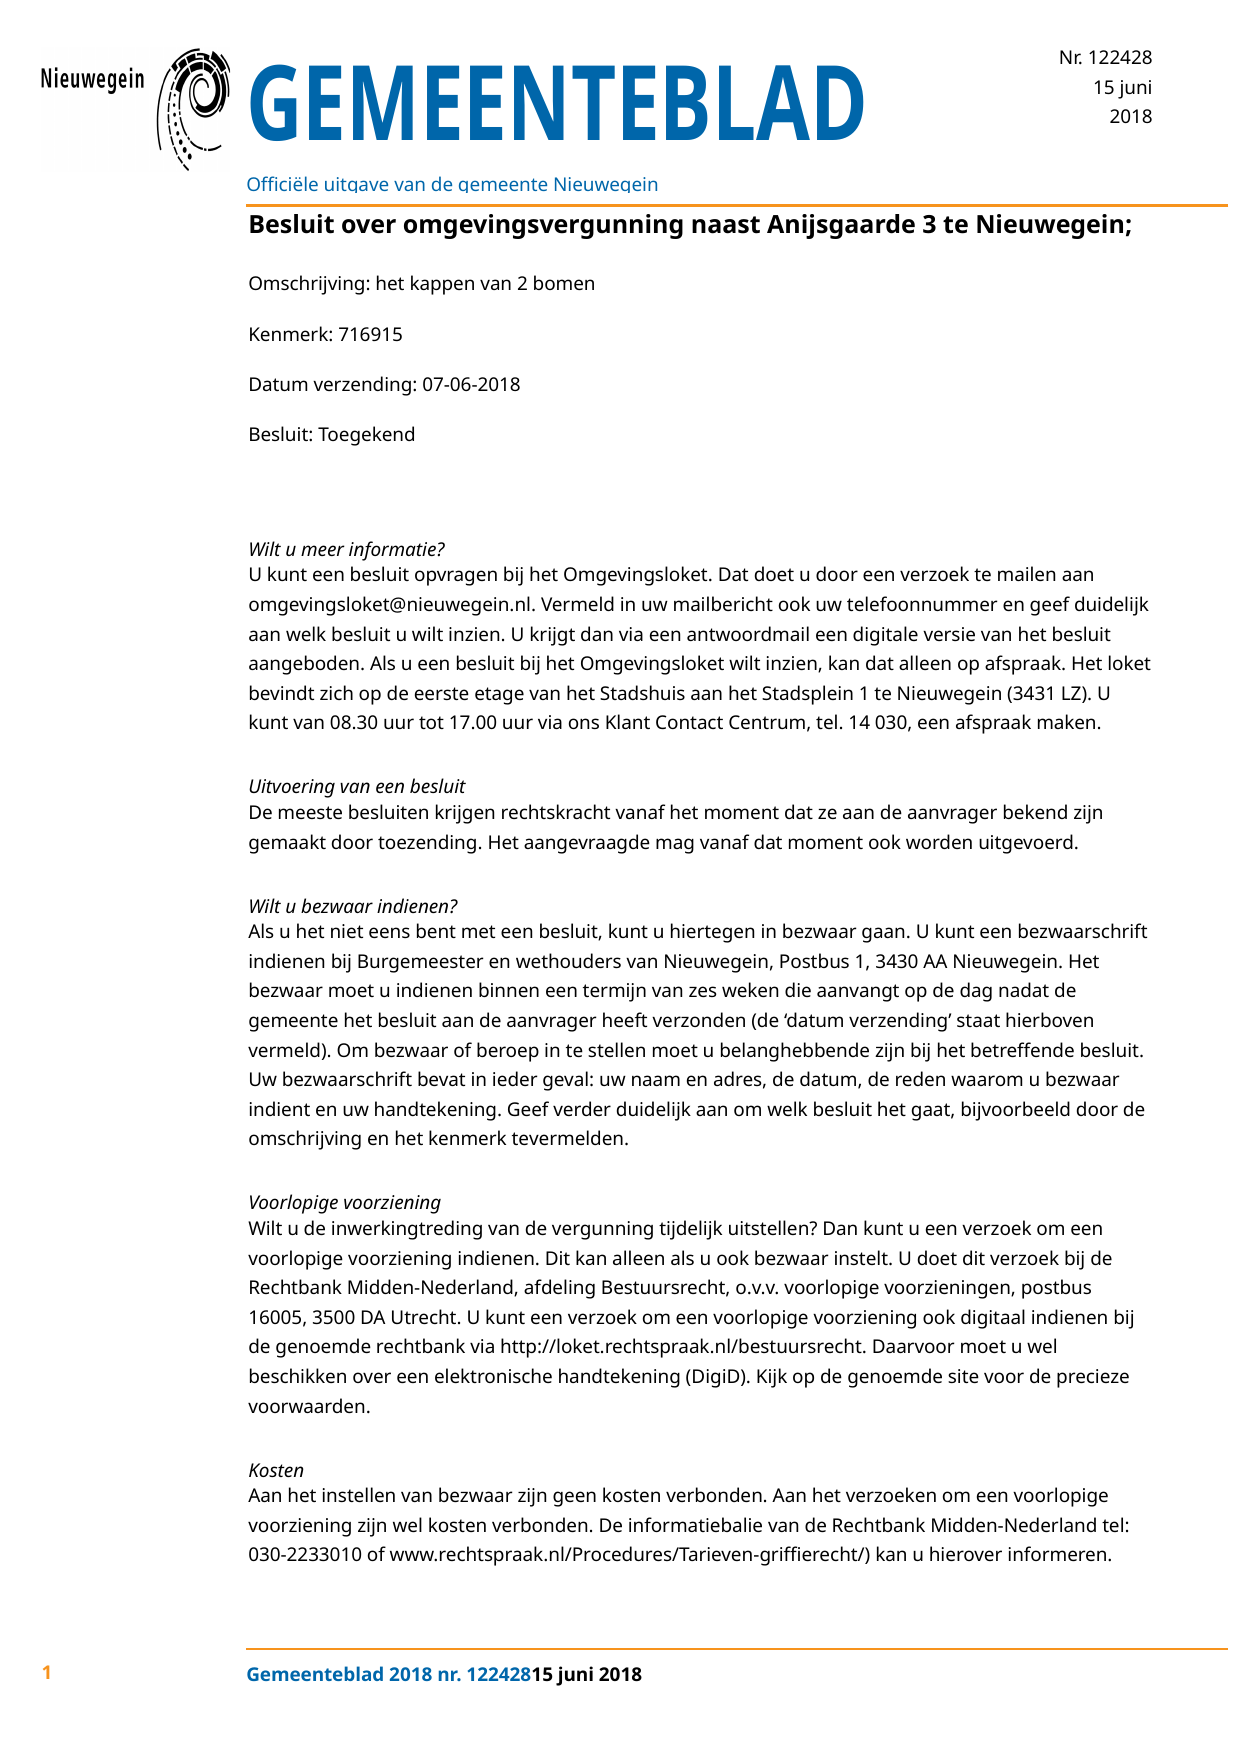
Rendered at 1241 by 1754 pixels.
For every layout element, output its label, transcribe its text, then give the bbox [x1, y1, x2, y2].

text U kunt een besluit opvragen bij het Omgevingsloket. Dat doet u door een verzoek te mailen aan omgevingsloket@nieuwegein.nl. Vermeld in uw mailbericht ook uw telefoonnummer en geef duidelijk aan welk besluit u wilt inzien. U krijgt dan via een antwoordmail een digitale versie van het besluit aangeboden. Als u een besluit bij het Omgevingsloket wilt inzien, kan dat alleen op afspraak. Het loket bevindt zich op de eerste etage van het Stadshuis aan het Stadsplein 1 te Nieuwegein (3431 LZ). U kunt van 08.30 uur tot 17.00 uur via ons Klant Contact Centrum, tel. 14 030, een afspraak maken. [248, 562, 1152, 735]
text Kenmerk: 716915 [248, 321, 1152, 346]
text Wilt u meer informatie? [248, 536, 1152, 562]
text Kosten [248, 1457, 1152, 1482]
text Datum verzending: 07-06-2018 [248, 371, 1152, 397]
text Besluit over omgevingsvergunning naast Anijsgaarde 3 te Nieuwegein; [248, 207, 1152, 241]
text Omschrijving: het kappen van 2 bomen [248, 270, 1152, 296]
picture [41, 47, 231, 172]
text Voorlopige voorziening [248, 1189, 1152, 1215]
text Als u het niet eens bent met een besluit, kunt u hiertegen in bezwaar gaan. U kunt een bezwaarschrift indienen bij Burgemeester en wethouders van Nieuwegein, Postbus 1, 3430 AA Nieuwegein. Het bezwaar moet u indienen binnen een termijn van zes weken die aanvangt op de dag nadat de gemeente het besluit aan de aanvrager heeft verzonden (de ‘datum verzending’ staat hierboven vermeld). Om bezwaar of beroep in te stellen moet u belanghebbende zijn bij het betreffende besluit. Uw bezwaarschrift bevat in ieder geval: uw naam en adres, de datum, de reden waarom u bezwaar indient en uw handtekening. Geef verder duidelijk aan om welk besluit het gaat, bijvoorbeeld door de omschrijving en het kenmerk tevermelden. [248, 918, 1152, 1151]
text Aan het instellen van bezwaar zijn geen kosten verbonden. Aan het verzoeken om een voorlopige voorziening zijn wel kosten verbonden. De informatiebalie van de Rechtbank Midden-Nederland tel: 030-2233010 of www.rechtspraak.nl/Procedures/Tarieven-griffierecht/) kan u hierover informeren. [248, 1482, 1152, 1567]
text Besluit: Toegekend [248, 422, 1152, 447]
text Wilt u bezwaar indienen? [248, 893, 1152, 918]
text Uitvoering van een besluit [248, 773, 1152, 799]
text Wilt u de inwerkingtreding van de vergunning tijdelijk uitstellen? Dan kunt u een verzoek om een voorlopige voorziening indienen. Dit kan alleen als u ook bezwaar instelt. U doet dit verzoek bij de Rechtbank Midden-Nederland, afdeling Bestuursrecht, o.v.v. voorlopige voorzieningen, postbus 16005, 3500 DA Utrecht. U kunt een verzoek om een voorlopige voorziening ook digitaal indienen bij de genoemde rechtbank via http://loket.rechtspraak.nl/bestuursrecht. Daarvoor moet u wel beschikken over een elektronische handtekening (DigiD). Kijk op de genoemde site voor de precieze voorwaarden. [248, 1215, 1152, 1418]
text De meeste besluiten krijgen rechtskracht vanaf het moment dat ze aan de aanvrager bekend zijn gemaakt door toezending. Het aangevraagde mag vanaf dat moment ook worden uitgevoerd. [248, 799, 1152, 854]
